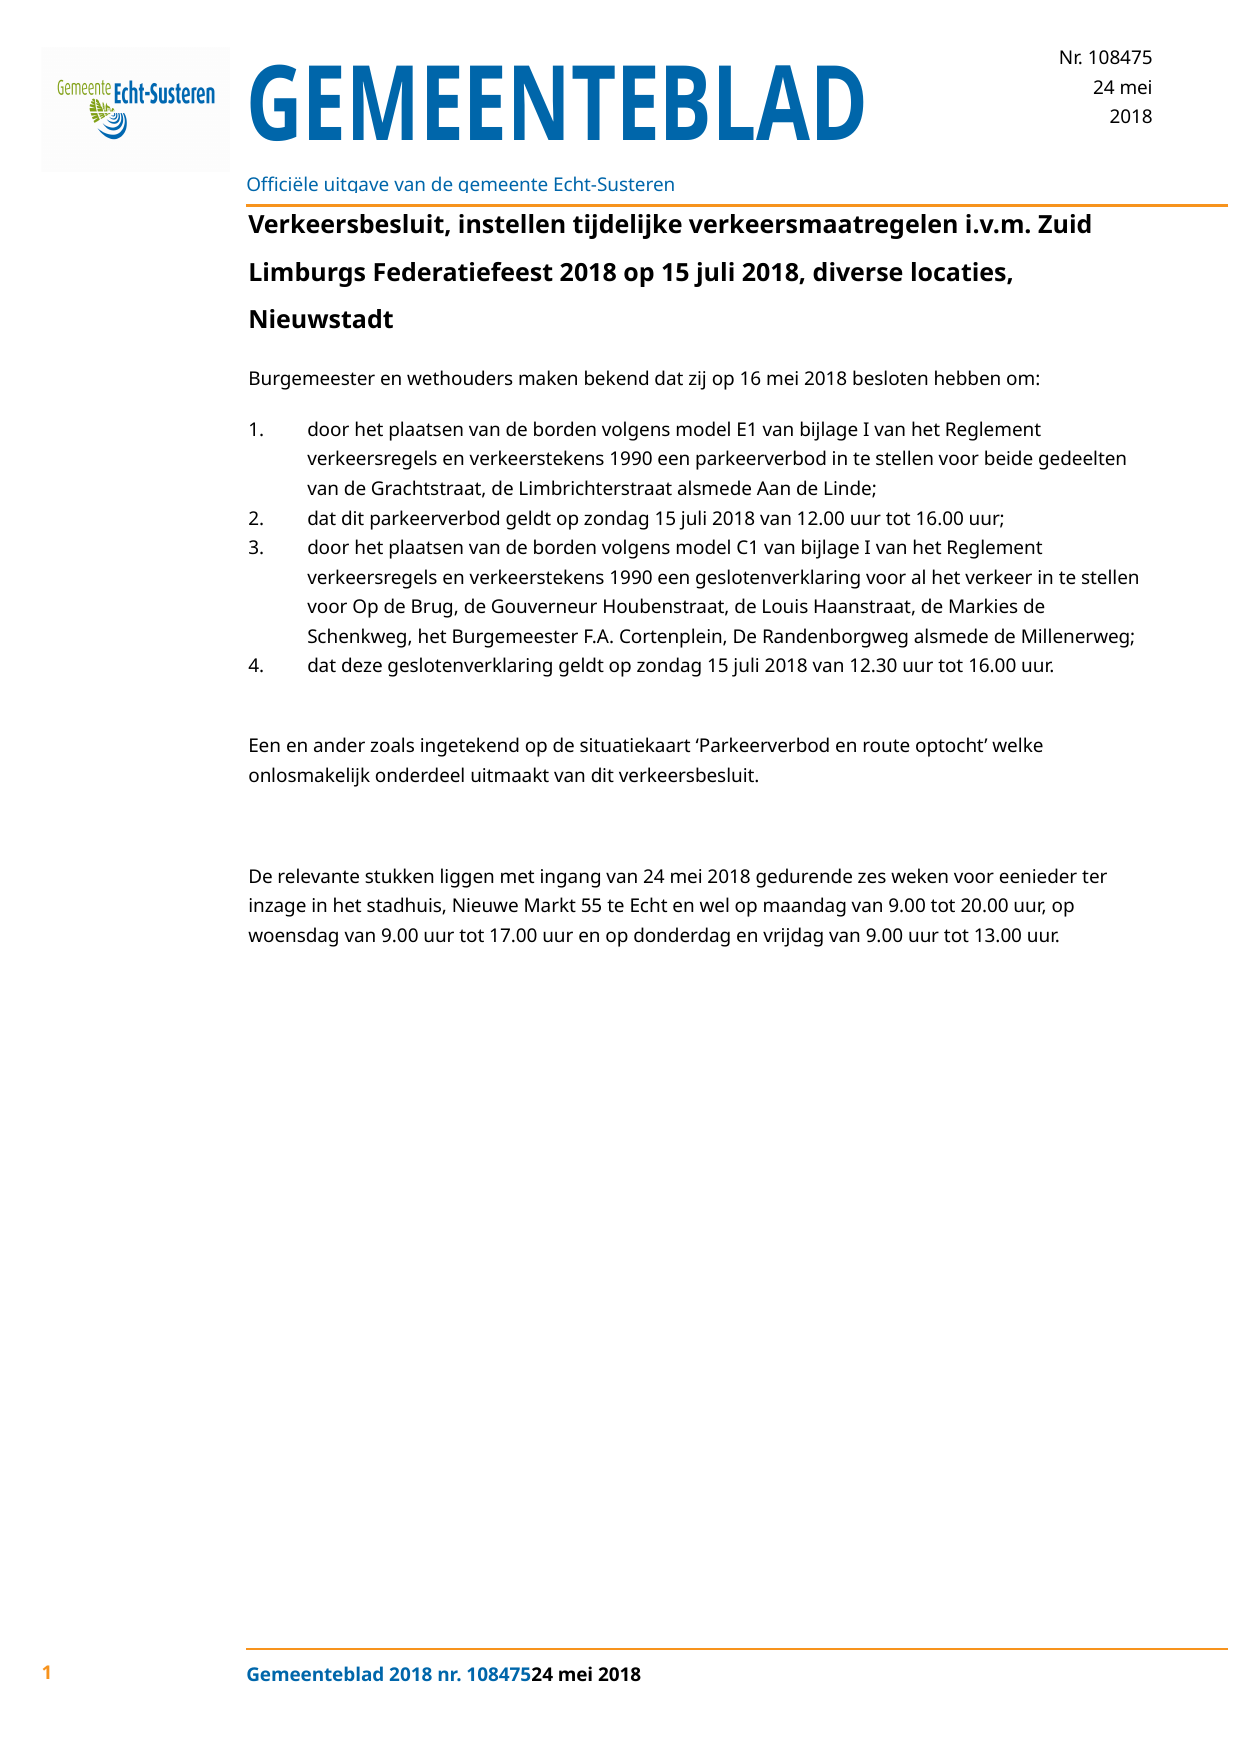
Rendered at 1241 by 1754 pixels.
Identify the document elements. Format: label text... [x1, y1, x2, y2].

list door het plaatsen van de borden volgens model C1 van bijlage I van het Reglement verkeersregels en verkeerstekens 1990 een geslotenverklaring voor al het verkeer in te stellen voor Op de Brug, de Gouverneur Houbenstraat, de Louis Haanstraat, de Markies de Schenkweg, het Burgemeester F.A. Cortenplein, De Randenborgweg alsmede de Millenerweg; [248, 534, 1152, 649]
list dat deze geslotenverklaring geldt op zondag 15 juli 2018 van 12.30 uur tot 16.00 uur. [248, 653, 1152, 678]
text Een en ander zoals ingetekend op de situatiekaart ‘Parkeerverbod en route optocht’ welke onlosmakelijk onderdeel uitmaakt van dit verkeersbesluit. [248, 733, 1152, 788]
list door het plaatsen van de borden volgens model E1 van bijlage I van het Reglement verkeersregels en verkeerstekens 1990 een parkeerverbod in te stellen voor beide gedeelten van de Grachtstraat, de Limbrichterstraat alsmede Aan de Linde; [248, 416, 1152, 501]
text Burgemeester en wethouders maken bekend dat zij op 16 mei 2018 besloten hebben om: [248, 366, 1152, 391]
text Verkeersbesluit, instellen tijdelijke verkeersmaatregelen i.v.m. Zuid Limburgs Federatiefeest 2018 op 15 juli 2018, diverse locaties, Nieuwstadt [248, 207, 1152, 336]
picture [41, 47, 231, 172]
list dat dit parkeerverbod geldt op zondag 15 juli 2018 van 12.00 uur tot 16.00 uur; [248, 505, 1152, 530]
text De relevante stukken liggen met ingang van 24 mei 2018 gedurende zes weken voor eenieder ter inzage in het stadhuis, Nieuwe Markt 55 te Echt en wel op maandag van 9.00 tot 20.00 uur, op woensdag van 9.00 uur tot 17.00 uur en op donderdag en vrijdag van 9.00 uur tot 13.00 uur. [248, 863, 1152, 948]
